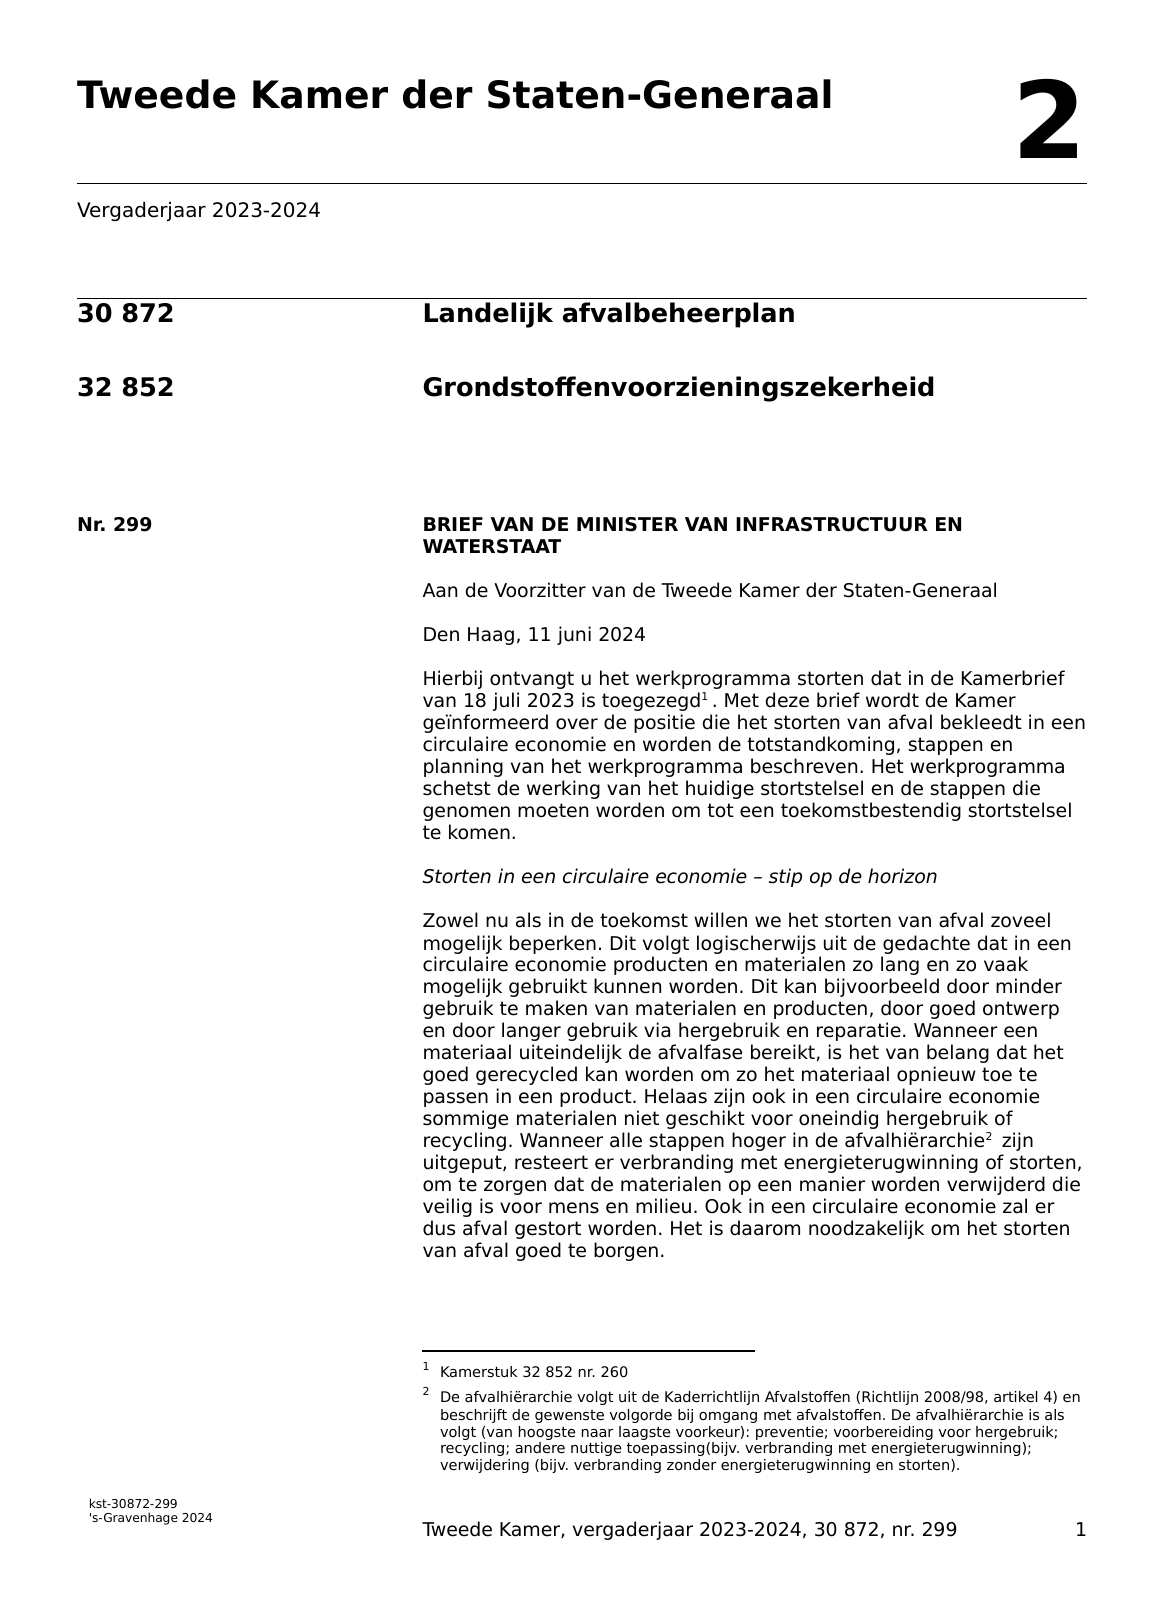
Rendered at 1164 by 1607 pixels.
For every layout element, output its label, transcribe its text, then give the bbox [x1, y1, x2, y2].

text Kamerstuk 32 852 nr. 260 [422, 1360, 1087, 1382]
text kst-30872-299 [88, 1497, 323, 1511]
table_cell Vergaderjaar 2023-2024 [77, 184, 1087, 298]
table_header Tweede Kamer der Staten-Generaal [77, 59, 886, 183]
text Zowel nu als in de toekomst willen we het storten van afval zoveel mogelijk beperken. Dit volgt logischerwijs uit de gedachte dat in een circulaire economie producten en materialen zo lang en zo vaak mogelijk gebruikt kunnen worden. Dit kan bijvoorbeeld door minder gebruik te maken van materialen en producten, door goed ontwerp en door langer gebruik via hergebruik en reparatie. Wanneer een materiaal uiteindelijk de afvalfase bereikt, is het van belang dat het goed gerecycled kan worden om zo het materiaal opnieuw toe te passen in een product. Helaas zijn ook in een circulaire economie sommige materialen niet geschikt voor oneindig hergebruik of recycling. Wanneer alle stappen hoger in de afvalhiërarchie zijn uitgeput, resteert er verbranding met energieterugwinning of storten, om te zorgen dat de materialen op een manier worden verwijderd die veilig is voor mens en milieu. Ook in een circulaire economie zal er dus afval gestort worden. Het is daarom noodzakelijk om het storten van afval goed te borgen. [422, 910, 1087, 1262]
text De afvalhiërarchie volgt uit de Kaderrichtlijn Afvalstoffen (Richtlijn 2008/98, artikel 4) en beschrijft de gewenste volgorde bij omgang met afvalstoffen. De afvalhiërarchie is als volgt (van hoogste naar laagste voorkeur): preventie; voorbereiding voor hergebruik; recycling; andere nuttige toepassing(bijv. verbranding met energieterugwinning); verwijdering (bijv. verbranding zonder energieterugwinning en storten). [422, 1385, 1087, 1474]
text Den Haag, 11 juni 2024 [422, 624, 1087, 646]
table_header 2 [886, 59, 1087, 183]
text Aan de Voorzitter van de Tweede Kamer der Staten-Generaal [422, 580, 1087, 602]
subtitle 32 852 Grondstoffenvoorzieningszekerheid [77, 373, 1087, 403]
subtitle 30 872 Landelijk afvalbeheerplan [77, 299, 1087, 329]
text 's-Gravenhage 2024 [88, 1511, 323, 1525]
text Hierbij ontvangt u het werkprogramma storten dat in de Kamerbrief van 18 juli 2023 is toegezegd. Met deze brief wordt de Kamer geïnformeerd over de positie die het storten van afval bekleedt in een circulaire economie en worden de totstandkoming, stappen en planning van het werkprogramma beschreven. Het werkprogramma schetst de werking van het huidige stortstelsel en de stappen die genomen moeten worden om tot een toekomstbestendig stortstelsel te komen. [422, 668, 1087, 844]
subtitle Nr. 299 BRIEF VAN DE MINISTER VAN INFRASTRUCTUUR EN WATERSTAAT [77, 514, 1087, 558]
subtitle Storten in een circulaire economie – stip op de horizon [422, 866, 1087, 888]
